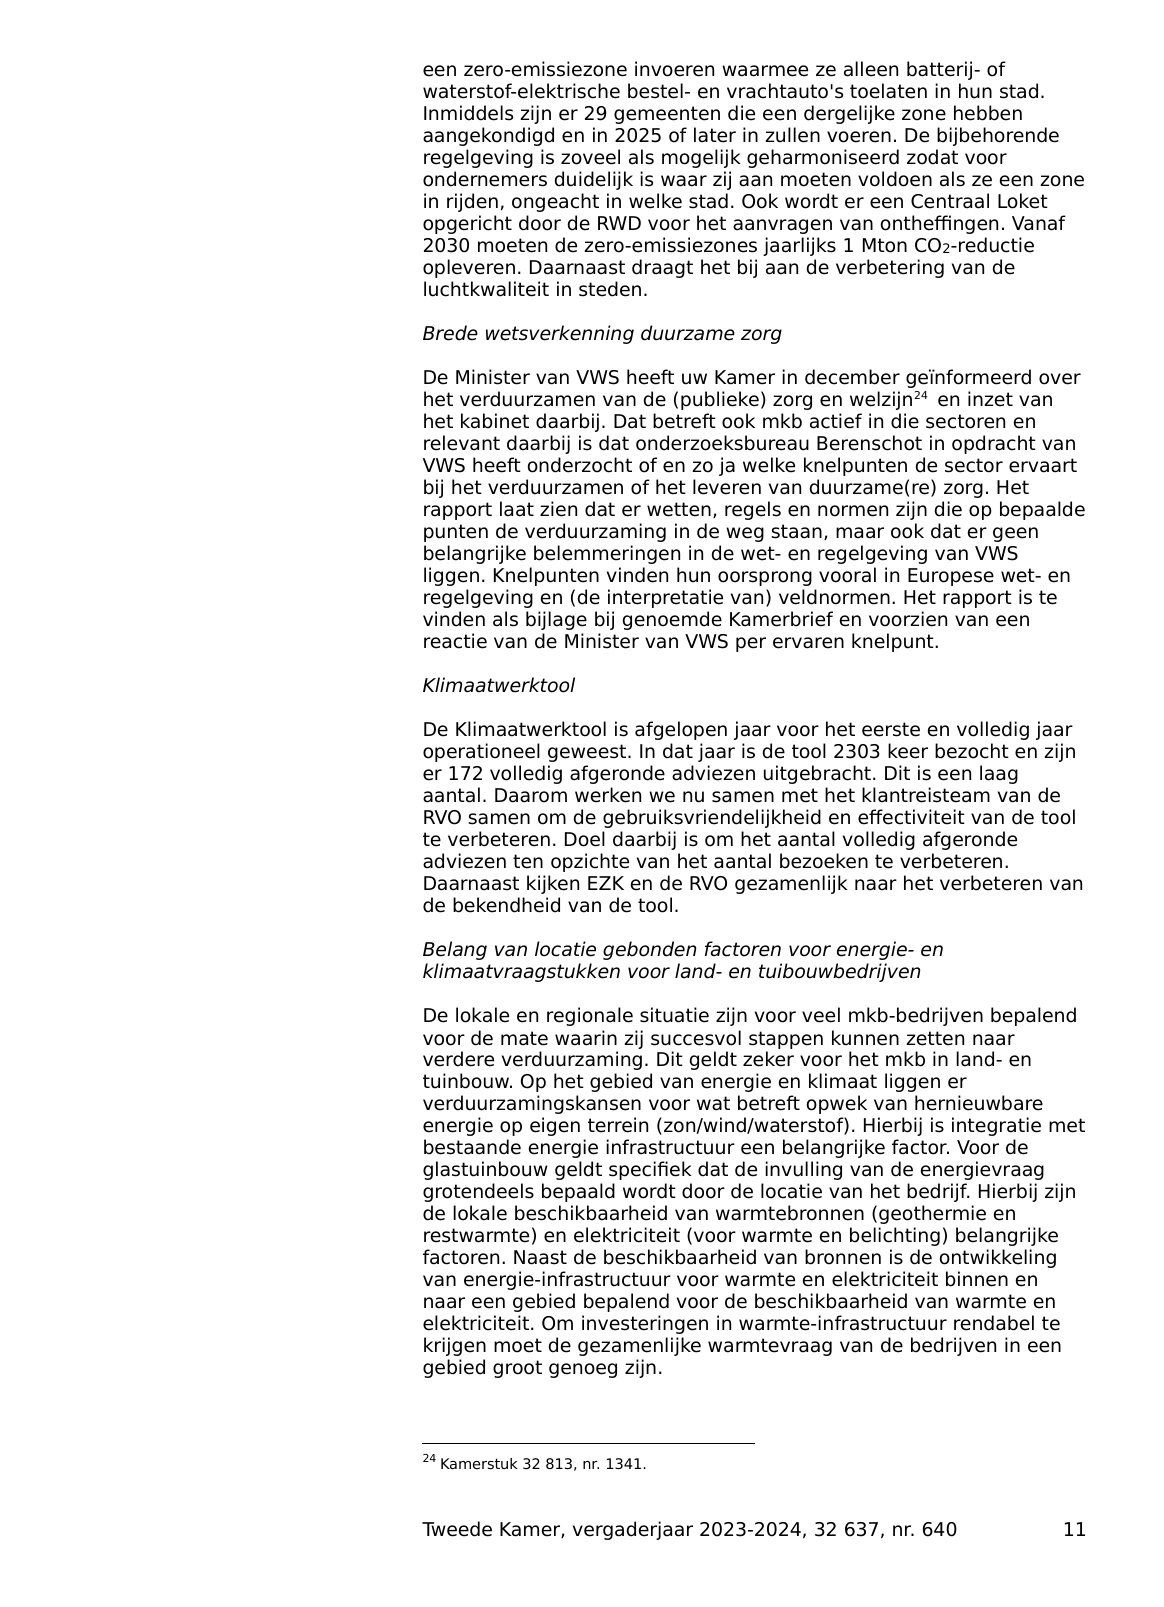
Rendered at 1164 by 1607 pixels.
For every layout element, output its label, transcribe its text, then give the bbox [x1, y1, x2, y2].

text Kamerstuk 32 813, nr. 1341. [422, 1452, 1087, 1474]
text een zero-emissiezone invoeren waarmee ze alleen batterij- of waterstof-elektrische bestel- en vrachtauto's toelaten in hun stad. Inmiddels zijn er 29 gemeenten die een dergelijke zone hebben aangekondigd en in 2025 of later in zullen voeren. De bijbehorende regelgeving is zoveel als mogelijk geharmoniseerd zodat voor ondernemers duidelijk is waar zij aan moeten voldoen als ze een zone in rijden, ongeacht in welke stad. Ook wordt er een Centraal Loket opgericht door de RWD voor het aanvragen van ontheffingen. Vanaf 2030 moeten de zero-emissiezones jaarlijks 1 Mton CO2-reductie opleveren. Daarnaast draagt het bij aan de verbetering van de luchtkwaliteit in steden. [422, 59, 1087, 301]
subtitle Klimaatwerktool [422, 675, 1087, 697]
text De lokale en regionale situatie zijn voor veel mkb-bedrijven bepalend voor de mate waarin zij succesvol stappen kunnen zetten naar verdere verduurzaming. Dit geldt zeker voor het mkb in land- en tuinbouw. Op het gebied van energie en klimaat liggen er verduurzamingskansen voor wat betreft opwek van hernieuwbare energie op eigen terrein (zon/wind/waterstof). Hierbij is integratie met bestaande energie infrastructuur een belangrijke factor. Voor de glastuinbouw geldt specifiek dat de invulling van de energievraag grotendeels bepaald wordt door de locatie van het bedrijf. Hierbij zijn de lokale beschikbaarheid van warmtebronnen (geothermie en restwarmte) en elektriciteit (voor warmte en belichting) belangrijke factoren. Naast de beschikbaarheid van bronnen is de ontwikkeling van energie-infrastructuur voor warmte en elektriciteit binnen en naar een gebied bepalend voor de beschikbaarheid van warmte en elektriciteit. Om investeringen in warmte-infrastructuur rendabel te krijgen moet de gezamenlijke warmtevraag van de bedrijven in een gebied groot genoeg zijn. [422, 1005, 1087, 1379]
text De Klimaatwerktool is afgelopen jaar voor het eerste en volledig jaar operationeel geweest. In dat jaar is de tool 2303 keer bezocht en zijn er 172 volledig afgeronde adviezen uitgebracht. Dit is een laag aantal. Daarom werken we nu samen met het klantreisteam van de RVO samen om de gebruiksvriendelijkheid en effectiviteit van de tool te verbeteren. Doel daarbij is om het aantal volledig afgeronde adviezen ten opzichte van het aantal bezoeken te verbeteren. Daarnaast kijken EZK en de RVO gezamenlijk naar het verbeteren van de bekendheid van de tool. [422, 719, 1087, 917]
subtitle Belang van locatie gebonden factoren voor energie- en klimaatvraagstukken voor land- en tuibouwbedrijven [422, 939, 1087, 983]
subtitle Brede wetsverkenning duurzame zorg [422, 323, 1087, 345]
text De Minister van VWS heeft uw Kamer in december geïnformeerd over het verduurzamen van de (publieke) zorg en welzijn en inzet van het kabinet daarbij. Dat betreft ook mkb actief in die sectoren en relevant daarbij is dat onderzoeksbureau Berenschot in opdracht van VWS heeft onderzocht of en zo ja welke knelpunten de sector ervaart bij het verduurzamen of het leveren van duurzame(re) zorg. Het rapport laat zien dat er wetten, regels en normen zijn die op bepaalde punten de verduurzaming in de weg staan, maar ook dat er geen belangrijke belemmeringen in de wet- en regelgeving van VWS liggen. Knelpunten vinden hun oorsprong vooral in Europese wet- en regelgeving en (de interpretatie van) veldnormen. Het rapport is te vinden als bijlage bij genoemde Kamerbrief en voorzien van een reactie van de Minister van VWS per ervaren knelpunt. [422, 367, 1087, 653]
